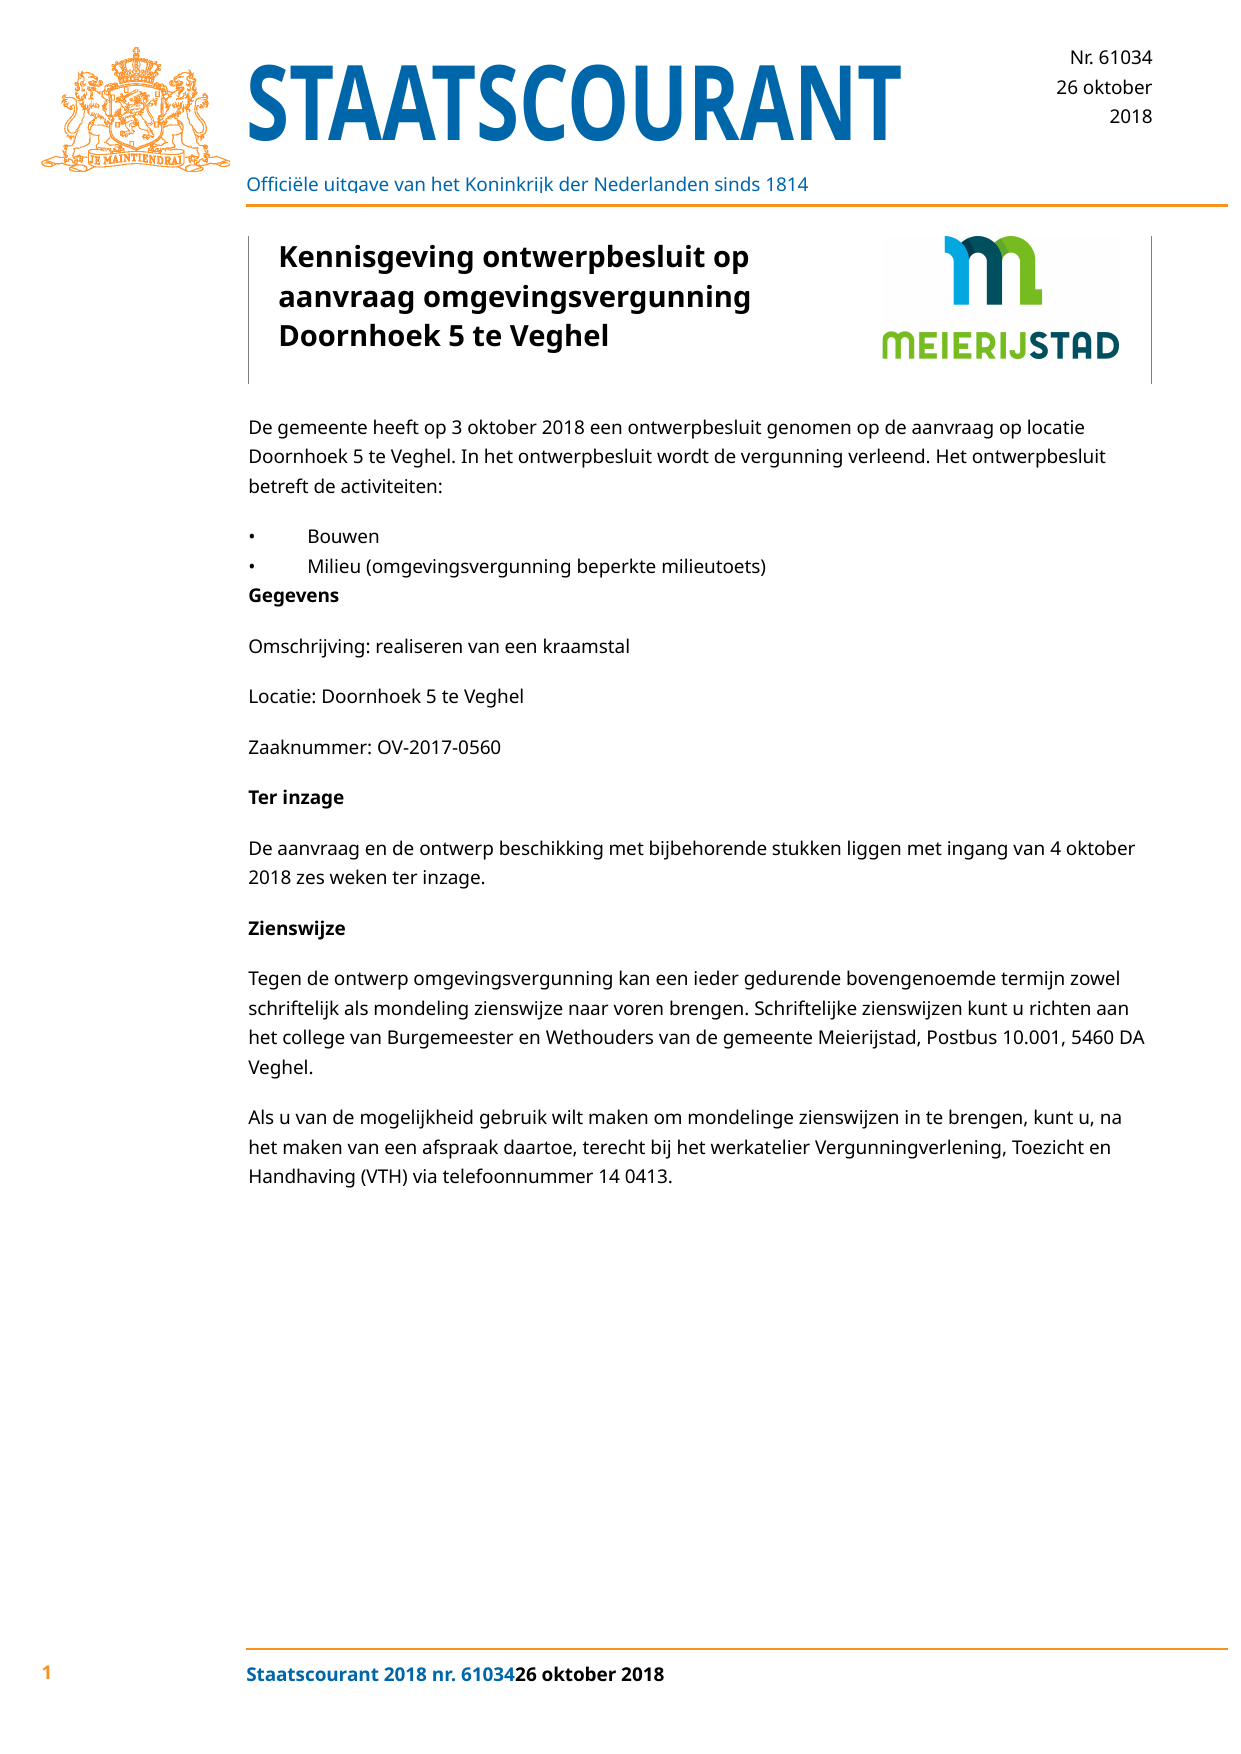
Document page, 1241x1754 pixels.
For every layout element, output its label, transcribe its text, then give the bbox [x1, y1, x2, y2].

text De gemeente heeft op 3 oktober 2018 een ontwerpbesluit genomen op de aanvraag op locatie Doornhoek 5 te Veghel. In het ontwerpbesluit wordt de vergunning verleend. Het ontwerpbesluit betreft de activiteiten: [248, 414, 1152, 499]
text De aanvraag en de ontwerp beschikking met bijbehorende stukken liggen met ingang van 4 oktober 2018 zes weken ter inzage. [248, 835, 1152, 890]
picture [882, 236, 1119, 359]
text Omschrijving: realiseren van een kraamstal [248, 633, 1152, 659]
text Ter inzage [248, 784, 1152, 810]
text Als u van de mogelijkheid gebruik wilt maken om mondelinge zienswijzen in te brengen, kunt u, na het maken van een afspraak daartoe, terecht bij het werkatelier Vergunningverlening, Toezicht en Handhaving (VTH) via telefoonnummer 14 0413. [248, 1104, 1152, 1189]
list Bouwen [248, 523, 1152, 549]
table_header [1119, 236, 1151, 358]
text Zaaknummer: OV-2017-0560 [248, 734, 1152, 760]
picture [41, 47, 231, 172]
text Locatie: Doornhoek 5 te Veghel [248, 683, 1152, 709]
table_header Kennisgeving ontwerpbesluit op aanvraag omgevingsvergunning Doornhoek 5 te Veghel [249, 236, 850, 384]
text Tegen de ontwerp omgevingsvergunning kan een ieder gedurende bovengenoemde termijn zowel schriftelijk als mondeling zienswijze naar voren brengen. Schriftelijke zienswijzen kunt u richten aan het college van Burgemeester en Wethouders van de gemeente Meierijstad, Postbus 10.001, 5460 DA Veghel. [248, 965, 1152, 1080]
text Gegevens [248, 583, 1152, 608]
table_header [850, 359, 1151, 384]
table_header [850, 236, 882, 358]
list Milieu (omgevingsvergunning beperkte milieutoets) [248, 553, 1152, 579]
text Zienswijze [248, 915, 1152, 941]
